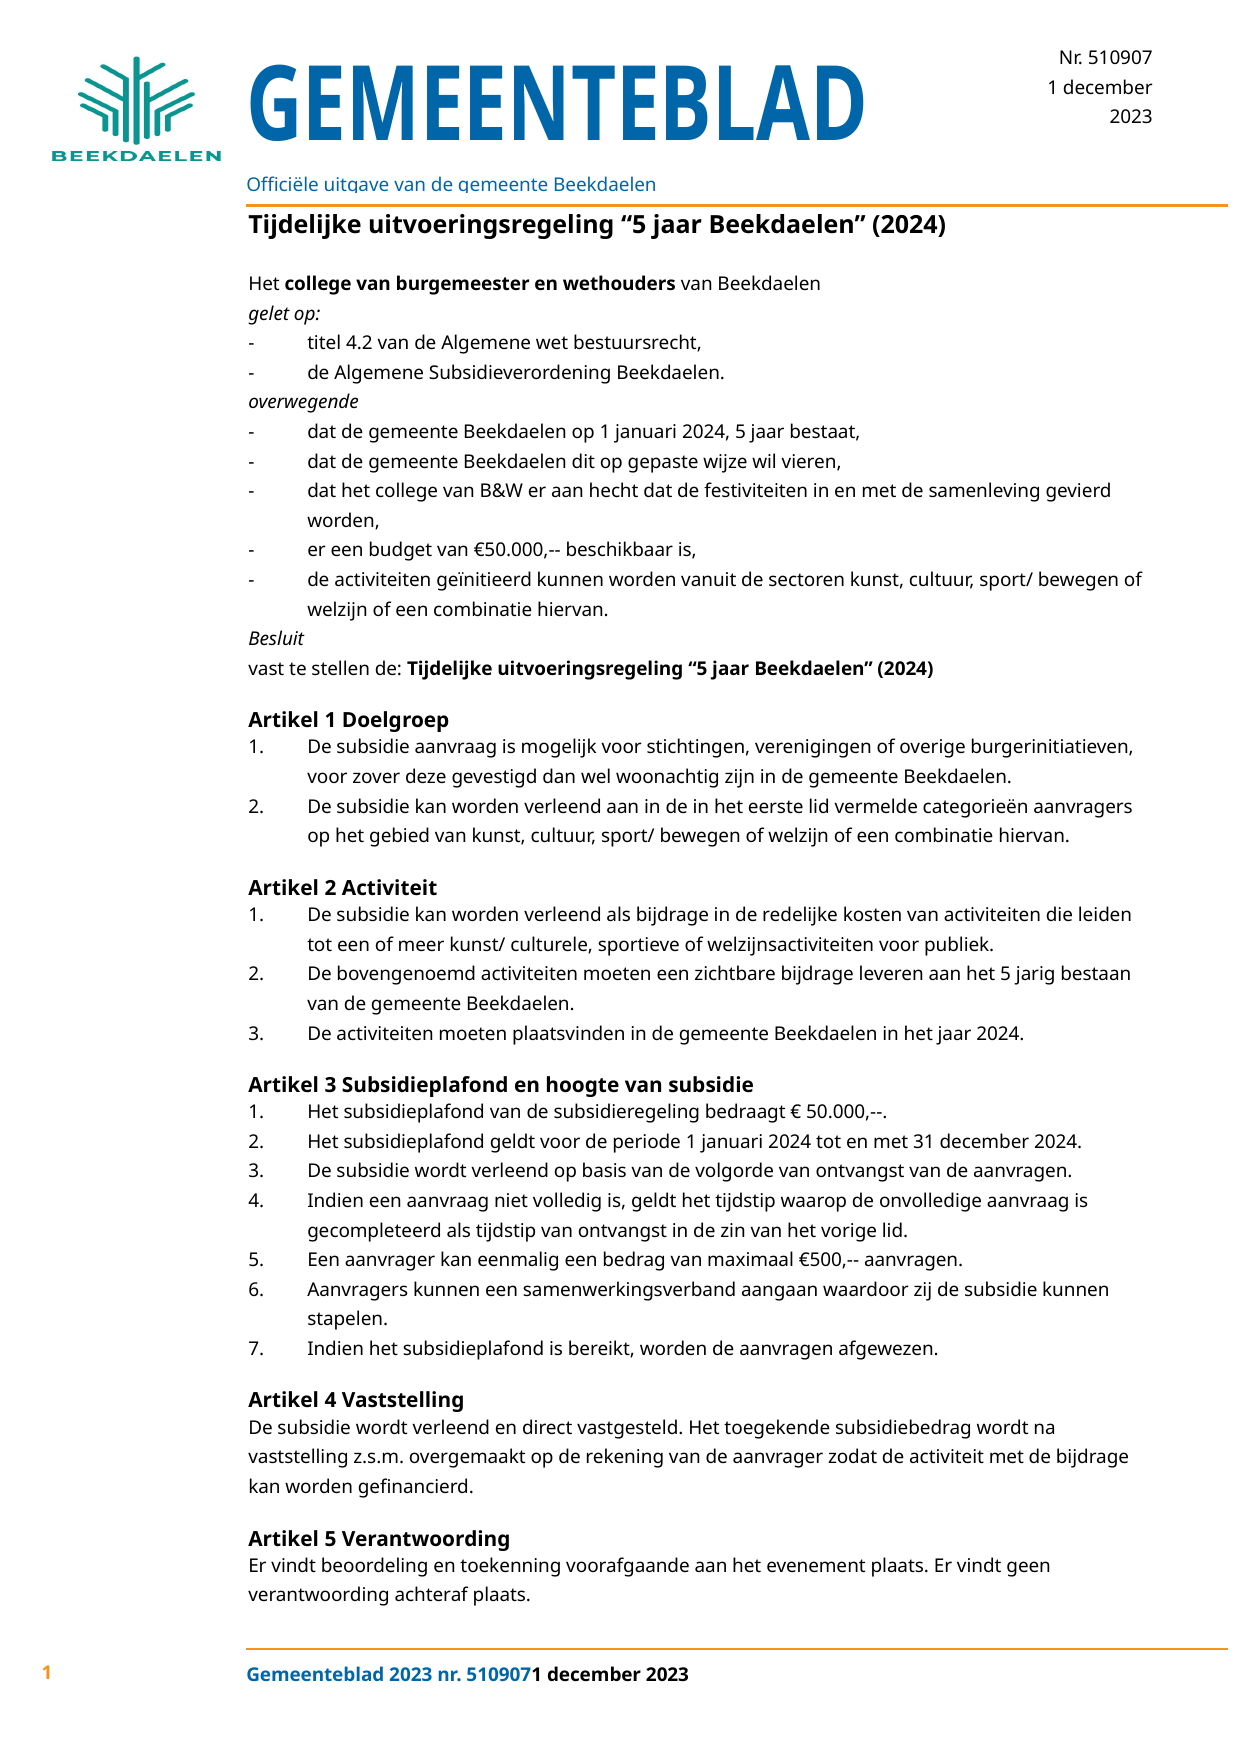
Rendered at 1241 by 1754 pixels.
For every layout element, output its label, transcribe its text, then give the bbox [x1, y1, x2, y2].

text Tijdelijke uitvoeringsregeling “5 jaar Beekdaelen” (2024) [248, 207, 1152, 241]
text Artikel 4 Vaststelling [248, 1386, 1152, 1414]
list Indien een aanvraag niet volledig is, geldt het tijdstip waarop de onvolledige aanvraag is gecompleteerd als tijdstip van ontvangst in de zin van het vorige lid. [248, 1187, 1152, 1243]
text vast te stellen de: Tijdelijke uitvoeringsregeling “5 jaar Beekdaelen” (2024) [248, 655, 1152, 681]
list Het subsidieplafond van de subsidieregeling bedraagt € 50.000,--. [248, 1098, 1152, 1124]
text Artikel 3 Subsidieplafond en hoogte van subsidie [248, 1070, 1152, 1098]
text De subsidie wordt verleend en direct vastgesteld. Het toegekende subsidiebedrag wordt na vaststelling z.s.m. overgemaakt op de rekening van de aanvrager zodat de activiteit met de bijdrage kan worden gefinancierd. [248, 1414, 1152, 1499]
list de activiteiten geïnitieerd kunnen worden vanuit de sectoren kunst, cultuur, sport/ bewegen of welzijn of een combinatie hiervan. [248, 566, 1152, 621]
list Een aanvrager kan eenmalig een bedrag van maximaal €500,-- aanvragen. [248, 1246, 1152, 1272]
text Het college van burgemeester en wethouders van Beekdaelen [248, 270, 1152, 296]
text Artikel 5 Verantwoording [248, 1524, 1152, 1552]
text gelet op: [248, 300, 1152, 326]
text Artikel 2 Activiteit [248, 873, 1152, 901]
text Artikel 1 Doelgroep [248, 705, 1152, 734]
list De subsidie kan worden verleend aan in de in het eerste lid vermelde categorieën aanvragers op het gebied van kunst, cultuur, sport/ bewegen of welzijn of een combinatie hiervan. [248, 793, 1152, 848]
list De subsidie kan worden verleend als bijdrage in de redelijke kosten van activiteiten die leiden tot een of meer kunst/ culturele, sportieve of welzijnsactiviteiten voor publiek. [248, 901, 1152, 957]
list dat het college van B&W er aan hecht dat de festiviteiten in en met de samenleving gevierd worden, [248, 477, 1152, 533]
list Aanvragers kunnen een samenwerkingsverband aangaan waardoor zij de subsidie kunnen stapelen. [248, 1276, 1152, 1331]
picture [41, 47, 231, 172]
list de Algemene Subsidieverordening Beekdaelen. [248, 359, 1152, 385]
list De subsidie wordt verleend op basis van de volgorde van ontvangst van de aanvragen. [248, 1158, 1152, 1183]
list dat de gemeente Beekdaelen dit op gepaste wijze wil vieren, [248, 448, 1152, 473]
list er een budget van €50.000,-- beschikbaar is, [248, 537, 1152, 562]
list dat de gemeente Beekdaelen op 1 januari 2024, 5 jaar bestaat, [248, 418, 1152, 444]
list titel 4.2 van de Algemene wet bestuursrecht, [248, 329, 1152, 355]
text overwegende [248, 389, 1152, 414]
list De bovengenoemd activiteiten moeten een zichtbare bijdrage leveren aan het 5 jarig bestaan van de gemeente Beekdaelen. [248, 961, 1152, 1016]
text Besluit [248, 625, 1152, 651]
list Indien het subsidieplafond is bereikt, worden de aanvragen afgewezen. [248, 1335, 1152, 1361]
list De subsidie aanvraag is mogelijk voor stichtingen, verenigingen of overige burgerinitiatieven, voor zover deze gevestigd dan wel woonachtig zijn in de gemeente Beekdaelen. [248, 734, 1152, 789]
text Er vindt beoordeling en toekenning voorafgaande aan het evenement plaats. Er vindt geen verantwoording achteraf plaats. [248, 1552, 1152, 1607]
list De activiteiten moeten plaatsvinden in de gemeente Beekdaelen in het jaar 2024. [248, 1020, 1152, 1045]
list Het subsidieplafond geldt voor de periode 1 januari 2024 tot en met 31 december 2024. [248, 1128, 1152, 1154]
